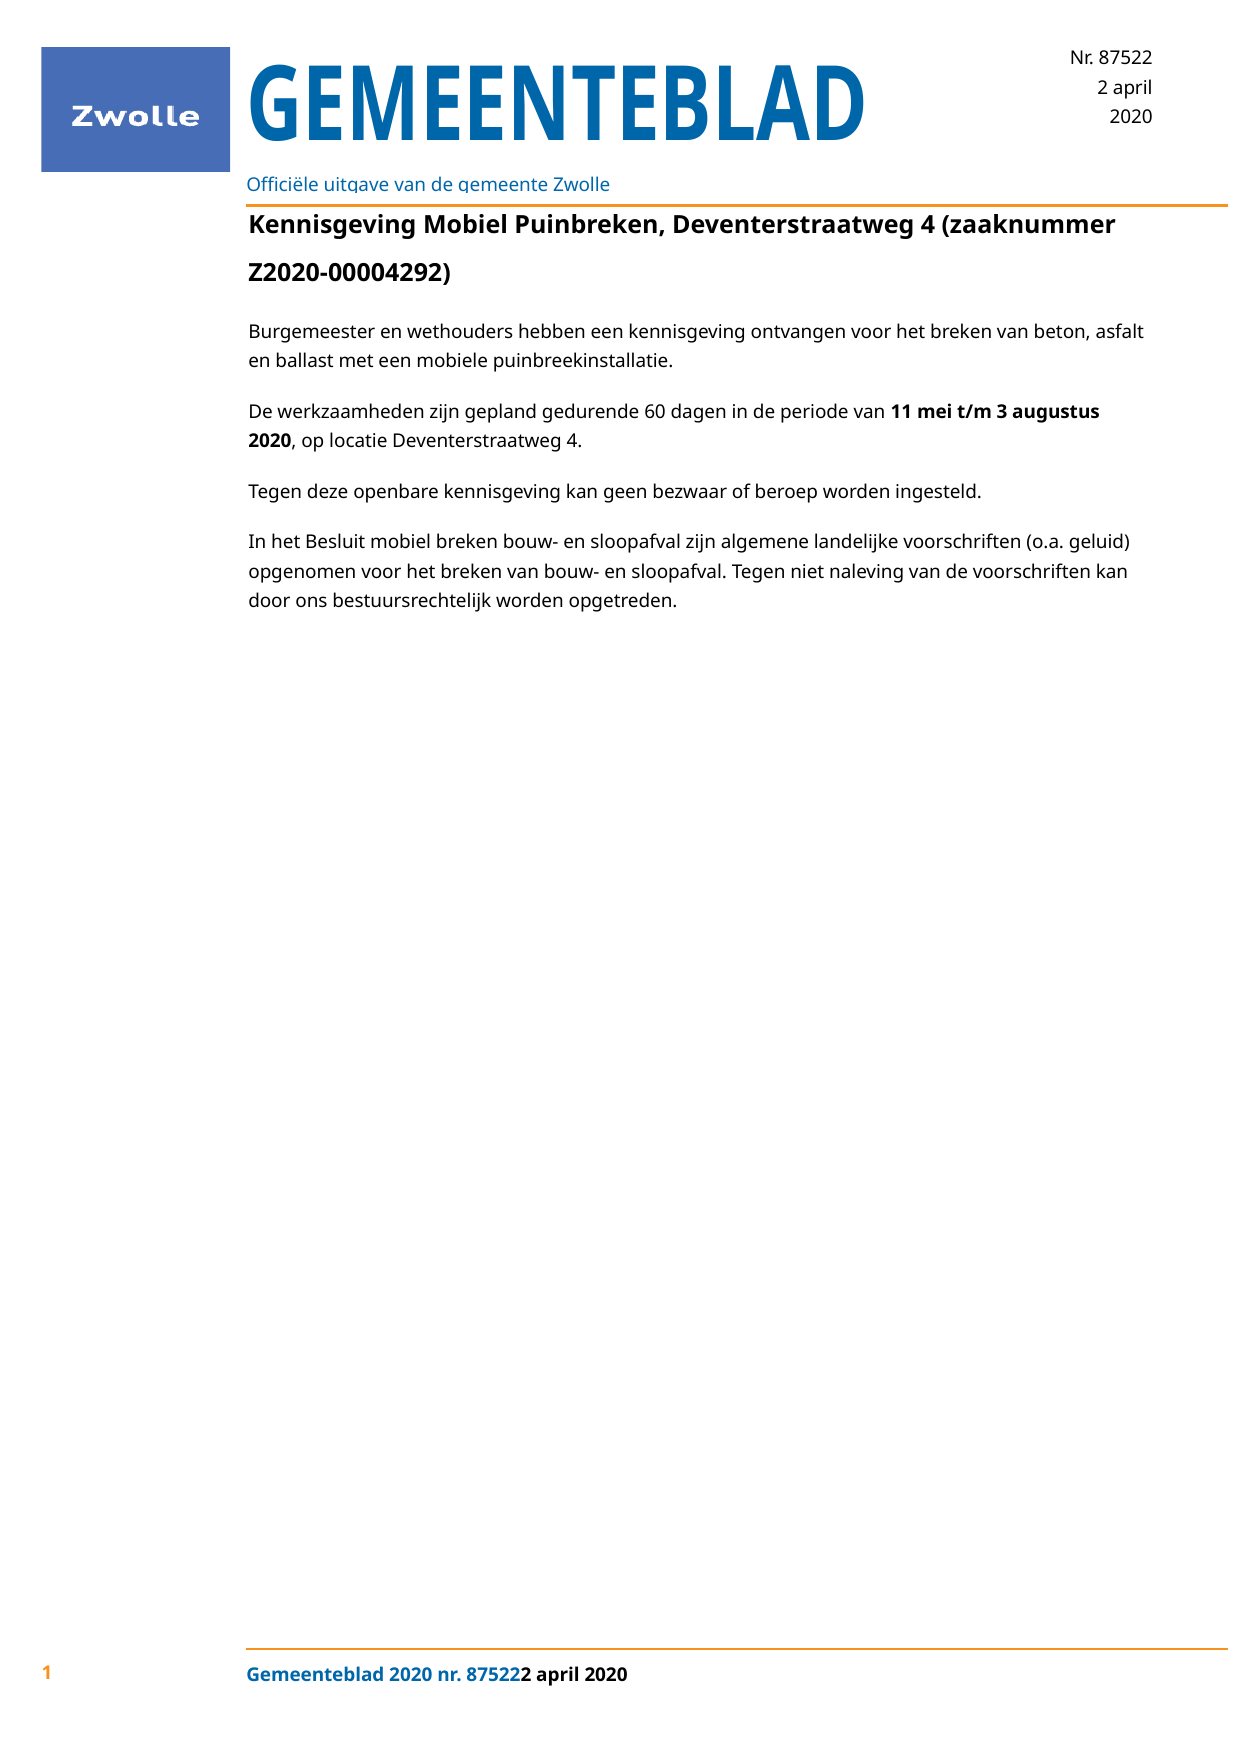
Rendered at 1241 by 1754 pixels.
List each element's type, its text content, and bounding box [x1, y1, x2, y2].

text Tegen deze openbare kennisgeving kan geen bezwaar of beroep worden ingesteld. [248, 478, 1152, 504]
text Burgemeester en wethouders hebben een kennisgeving ontvangen voor het breken van beton, asfalt en ballast met een mobiele puinbreekinstallatie. [248, 318, 1152, 373]
text De werkzaamheden zijn gepland gedurende 60 dagen in de periode van 11 mei t/m 3 augustus 2020, op locatie Deventerstraatweg 4. [248, 398, 1152, 453]
text Kennisgeving Mobiel Puinbreken, Deventerstraatweg 4 (zaaknummer Z2020-00004292) [248, 207, 1152, 288]
text In het Besluit mobiel breken bouw- en sloopafval zijn algemene landelijke voorschriften (o.a. geluid) opgenomen voor het breken van bouw- en sloopafval. Tegen niet naleving van de voorschriften kan door ons bestuursrechtelijk worden opgetreden. [248, 528, 1152, 613]
picture [41, 47, 231, 172]
